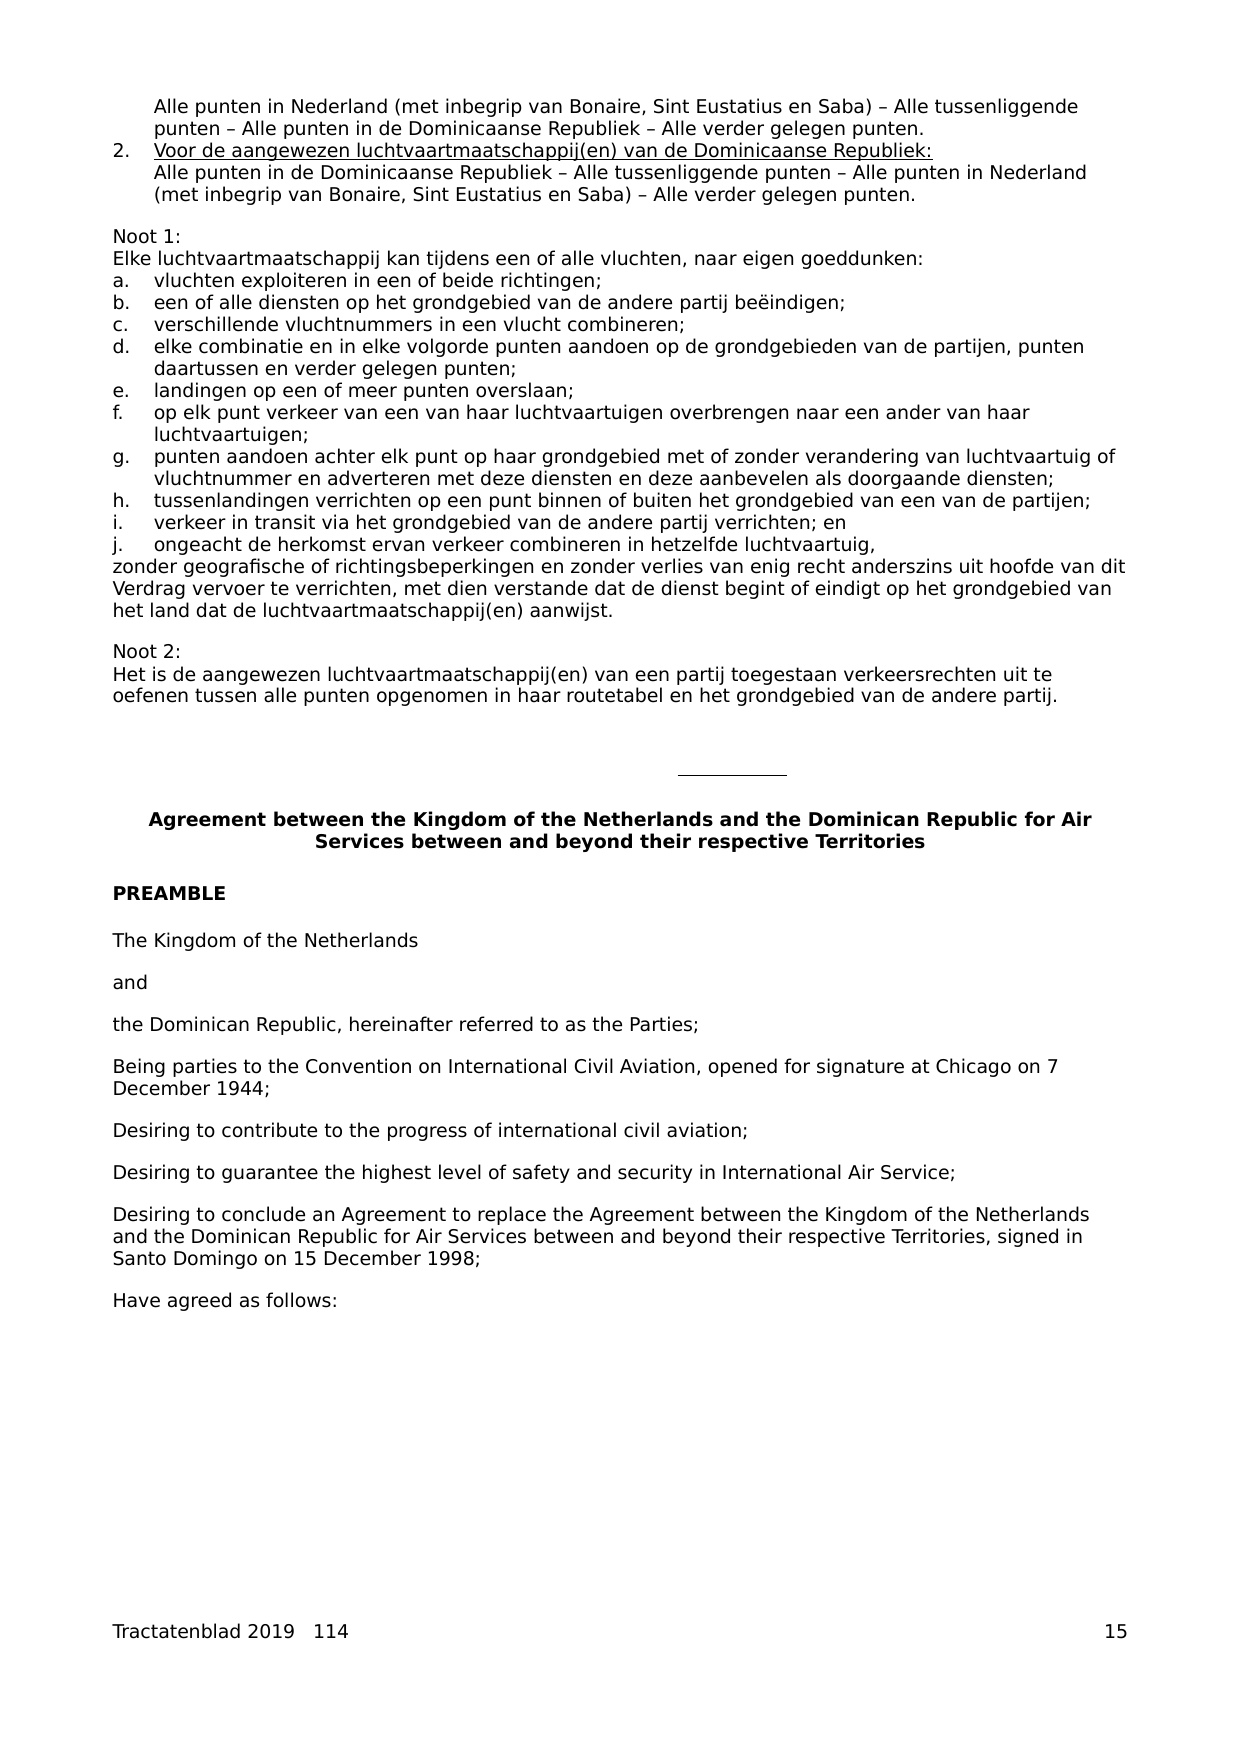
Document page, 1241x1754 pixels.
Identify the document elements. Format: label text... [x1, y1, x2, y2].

text i. verkeer in transit via het grondgebied van de andere partij verrichten; en [112, 512, 1128, 533]
text f. op elk punt verkeer van een van haar luchtvaartuigen overbrengen naar een ander van haar luchtvaartuigen; [112, 402, 1128, 446]
text h. tussenlandingen verrichten op een punt binnen of buiten het grondgebied van een van de partijen; [112, 489, 1128, 512]
text b. een of alle diensten op het grondgebied van de andere partij beëindigen; [112, 292, 1128, 314]
text Noot 2: [112, 641, 1128, 663]
text Noot 1: [112, 226, 1128, 248]
text Desiring to contribute to the progress of international civil aviation; [112, 1120, 1128, 1142]
text c. verschillende vluchtnummers in een vlucht combineren; [112, 314, 1128, 336]
text Desiring to conclude an Agreement to replace the Agreement between the Kingdom of the Netherlands and the Dominican Republic for Air Services between and beyond their respective Territories, signed in Santo Domingo on 15 December 1998; [112, 1204, 1128, 1270]
text d. elke combinatie en in elke volgorde punten aandoen op de grondgebieden van de partijen, punten daartussen en verder gelegen punten; [112, 336, 1128, 380]
text Elke luchtvaartmaatschappij kan tijdens een of alle vluchten, naar eigen goeddunken: [112, 248, 1128, 270]
text The Kingdom of the Netherlands [112, 930, 1128, 952]
text Have agreed as follows: [112, 1290, 1128, 1312]
text and [112, 972, 1128, 994]
text e. landingen op een of meer punten overslaan; [112, 380, 1128, 402]
text j. ongeacht de herkomst ervan verkeer combineren in hetzelfde luchtvaartuig, [112, 533, 1128, 556]
text Alle punten in de Dominicaanse Republiek – Alle tussenliggende punten – Alle punten in Nederland (met inbegrip van Bonaire, Sint Eustatius en Saba) – Alle verder gelegen punten. [153, 162, 1128, 206]
subtitle PREAMBLE [112, 883, 1128, 905]
text Alle punten in Nederland (met inbegrip van Bonaire, Sint Eustatius en Saba) – Alle tussenliggende punten – Alle punten in de Dominicaanse Republiek – Alle verder gelegen punten. [153, 96, 1128, 140]
text Het is de aangewezen luchtvaartmaatschappij(en) van een partij toegestaan verkeersrechten uit te oefenen tussen alle punten opgenomen in haar routetabel en het grondgebied van de andere partij. [112, 663, 1128, 707]
text g. punten aandoen achter elk punt op haar grondgebied met of zonder verandering van luchtvaartuig of vluchtnummer en adverteren met deze diensten en deze aanbevelen als doorgaande diensten; [112, 446, 1128, 489]
text 2. Voor de aangewezen luchtvaartmaatschappij(en) van de Dominicaanse Republiek: [112, 140, 1128, 162]
text Desiring to guarantee the highest level of safety and security in International Air Service; [112, 1162, 1128, 1184]
text Being parties to the Convention on International Civil Aviation, opened for signature at Chicago on 7 December 1944; [112, 1056, 1128, 1100]
subtitle Agreement between the Kingdom of the Netherlands and the Dominican Republic for Air Services between and beyond their respective Territories [112, 809, 1128, 853]
text the Dominican Republic, hereinafter referred to as the Parties; [112, 1014, 1128, 1036]
text zonder geografische of richtingsbeperkingen en zonder verlies van enig recht anderszins uit hoofde van dit Verdrag vervoer te verrichten, met dien verstande dat de dienst begint of eindigt op het grondgebied van het land dat de luchtvaartmaatschappij(en) aanwijst. [112, 556, 1128, 621]
text a. vluchten exploiteren in een of beide richtingen; [112, 270, 1128, 292]
